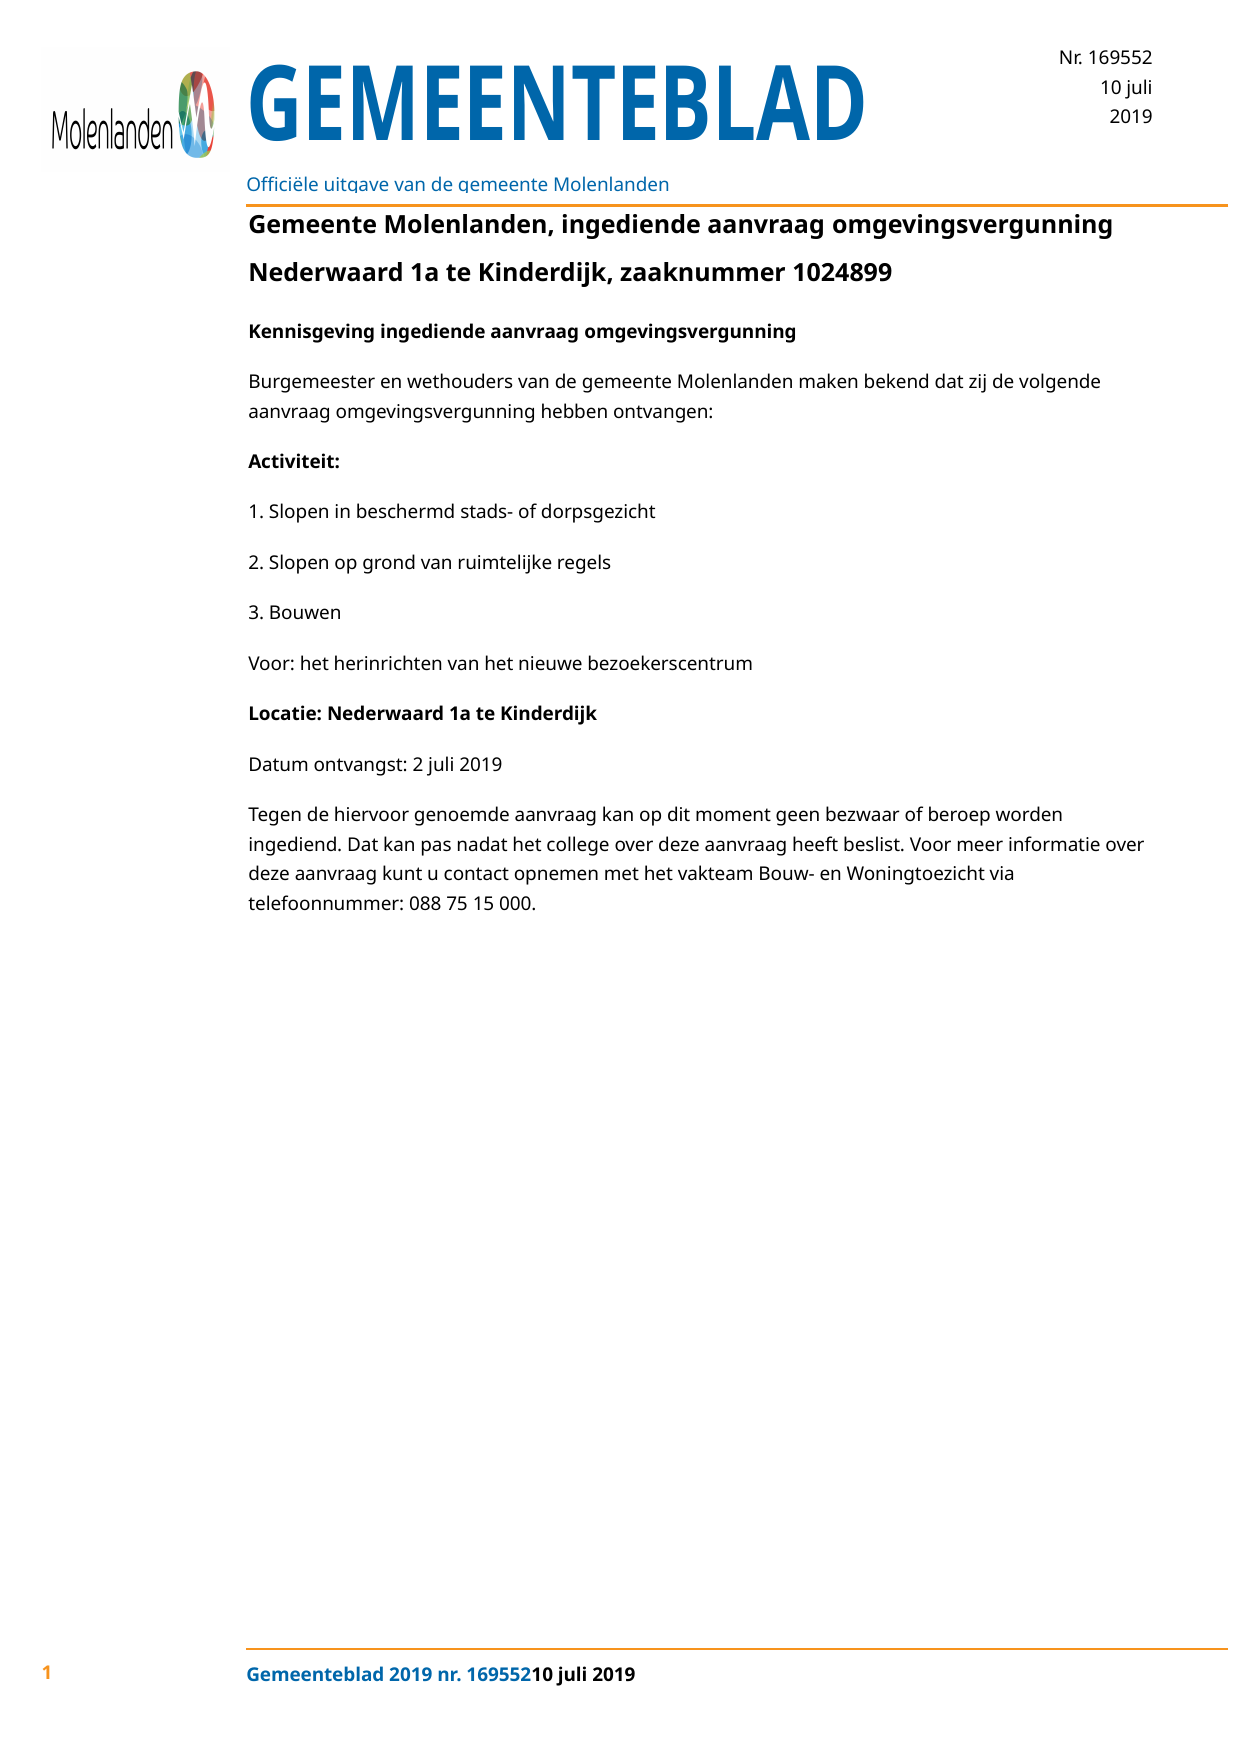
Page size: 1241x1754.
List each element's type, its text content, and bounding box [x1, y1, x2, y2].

text Activiteit: [248, 448, 1152, 474]
text Burgemeester en wethouders van de gemeente Molenlanden maken bekend dat zij de volgende aanvraag omgevingsvergunning hebben ontvangen: [248, 368, 1152, 424]
text 2. Slopen op grond van ruimtelijke regels [248, 549, 1152, 575]
text Voor: het herinrichten van het nieuwe bezoekerscentrum [248, 650, 1152, 676]
text Tegen de hiervoor genoemde aanvraag kan op dit moment geen bezwaar of beroep worden ingediend. Dat kan pas nadat het college over deze aanvraag heeft beslist. Voor meer informatie over deze aanvraag kunt u contact opnemen met het vakteam Bouw- en Woningtoezicht via telefoonnummer: 088 75 15 000. [248, 801, 1152, 916]
text Kennisgeving ingediende aanvraag omgevingsvergunning [248, 318, 1152, 344]
text Gemeente Molenlanden, ingediende aanvraag omgevingsvergunning Nederwaard 1a te Kinderdijk, zaaknummer 1024899 [248, 207, 1152, 288]
text Locatie: Nederwaard 1a te Kinderdijk [248, 700, 1152, 726]
text 3. Bouwen [248, 599, 1152, 625]
picture [41, 47, 231, 172]
text 1. Slopen in beschermd stads- of dorpsgezicht [248, 499, 1152, 524]
text Datum ontvangst: 2 juli 2019 [248, 751, 1152, 777]
